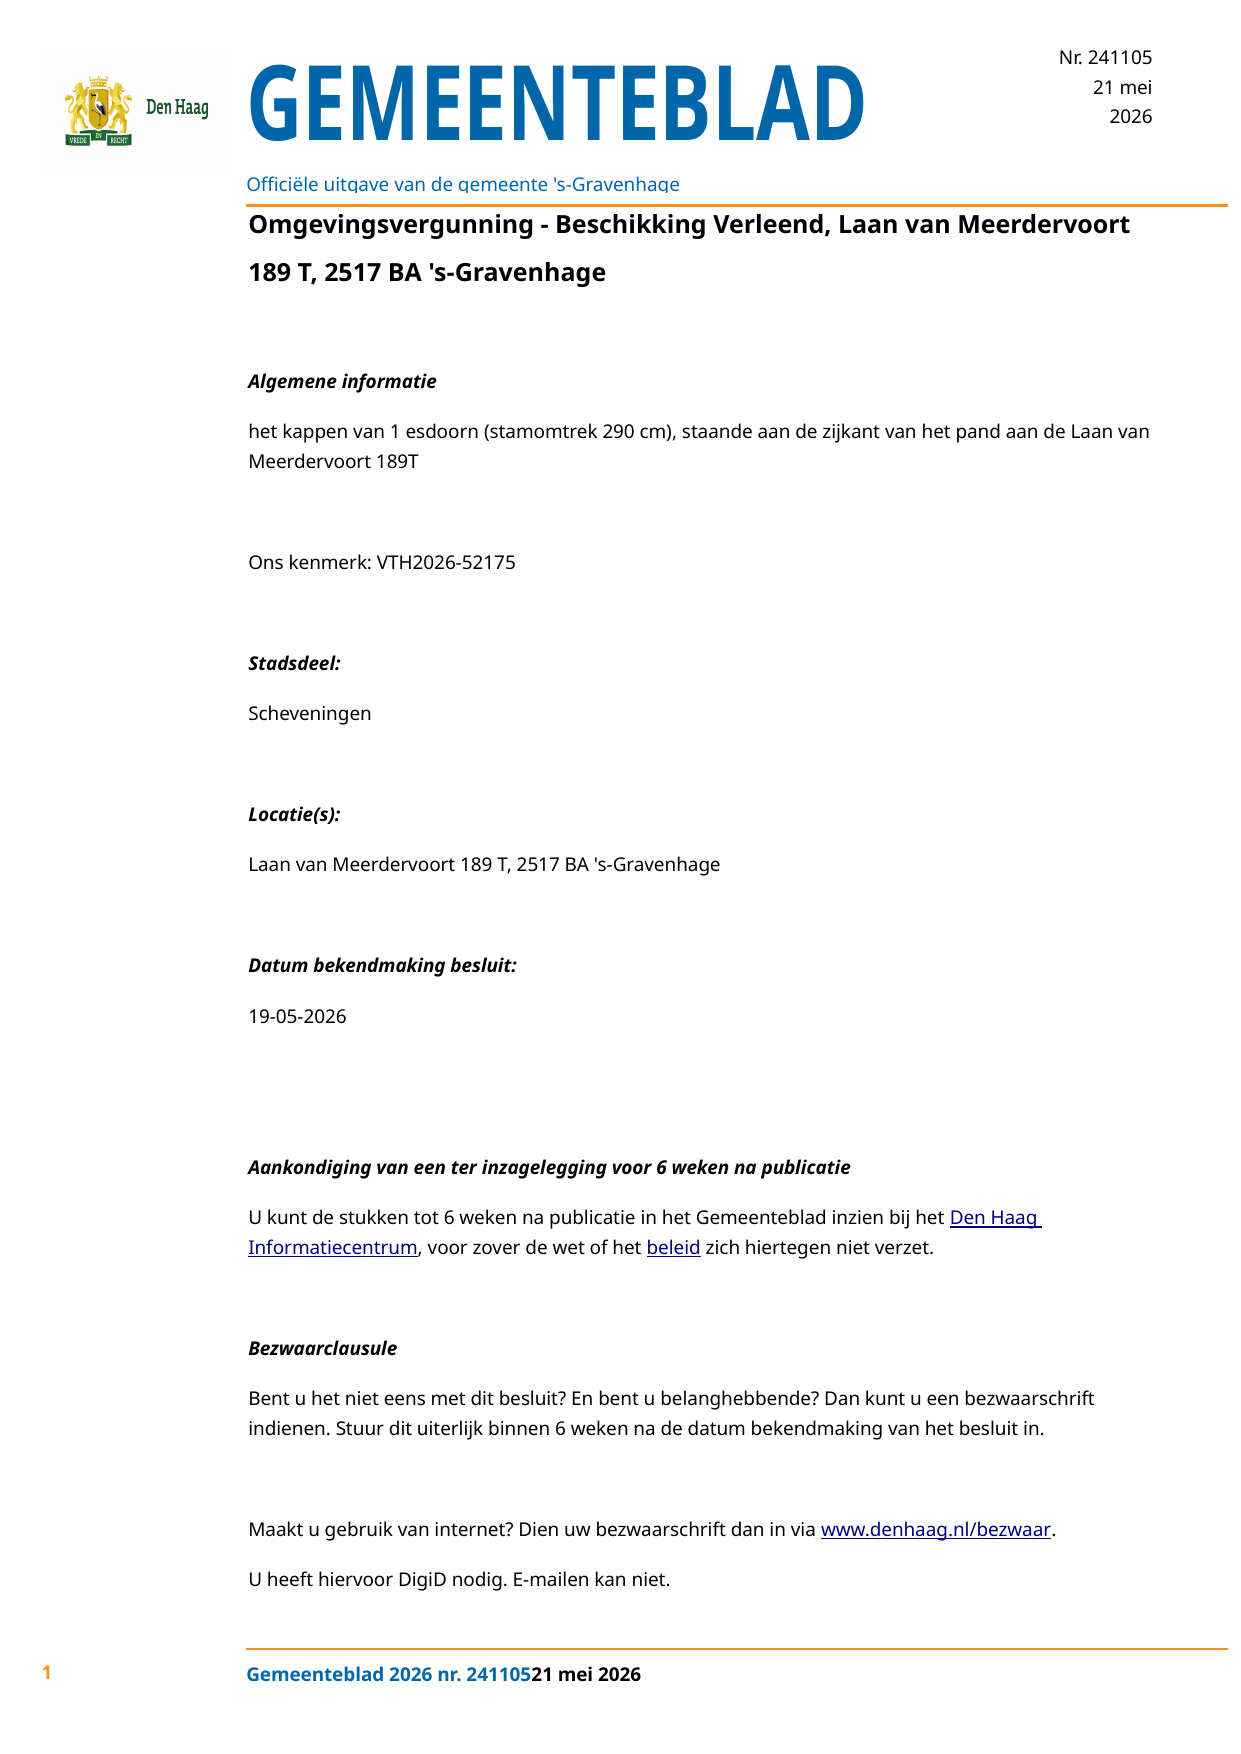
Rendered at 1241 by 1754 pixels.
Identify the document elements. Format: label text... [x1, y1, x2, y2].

text Algemene informatie [248, 368, 1152, 394]
text U kunt de stukken tot 6 weken na publicatie in het Gemeenteblad inzien bij het Den Haag Informatiecentrum, voor zover de wet of het beleid zich hiertegen niet verzet. [248, 1204, 1152, 1260]
text U heeft hiervoor DigiD nodig. E-mailen kan niet. [248, 1566, 1152, 1592]
text Aankondiging van een ter inzagelegging voor 6 weken na publicatie [248, 1154, 1152, 1180]
text Datum bekendmaking besluit: [248, 952, 1152, 978]
picture [41, 47, 231, 172]
text het kappen van 1 esdoorn (stamomtrek 290 cm), staande aan de zijkant van het pand aan de Laan van Meerdervoort 189T [248, 419, 1152, 474]
text Maakt u gebruik van internet? Dien uw bezwaarschrift dan in via www.denhaag.nl/bezwaar. [248, 1516, 1152, 1542]
text Locatie(s): [248, 801, 1152, 827]
text Omgevingsvergunning - Beschikking Verleend, Laan van Meerdervoort 189 T, 2517 BA 's-Gravenhage [248, 207, 1152, 288]
text Scheveningen [248, 700, 1152, 726]
text Bent u het niet eens met dit besluit? En bent u belanghebbende? Dan kunt u een bezwaarschrift indienen. Stuur dit uiterlijk binnen 6 weken na de datum bekendmaking van het besluit in. [248, 1385, 1152, 1441]
text 19-05-2026 [248, 1003, 1152, 1029]
text Stadsdeel: [248, 650, 1152, 676]
text Ons kenmerk: VTH2026-52175 [248, 549, 1152, 575]
text Bezwaarclausule [248, 1335, 1152, 1361]
text Laan van Meerdervoort 189 T, 2517 BA 's-Gravenhage [248, 852, 1152, 877]
